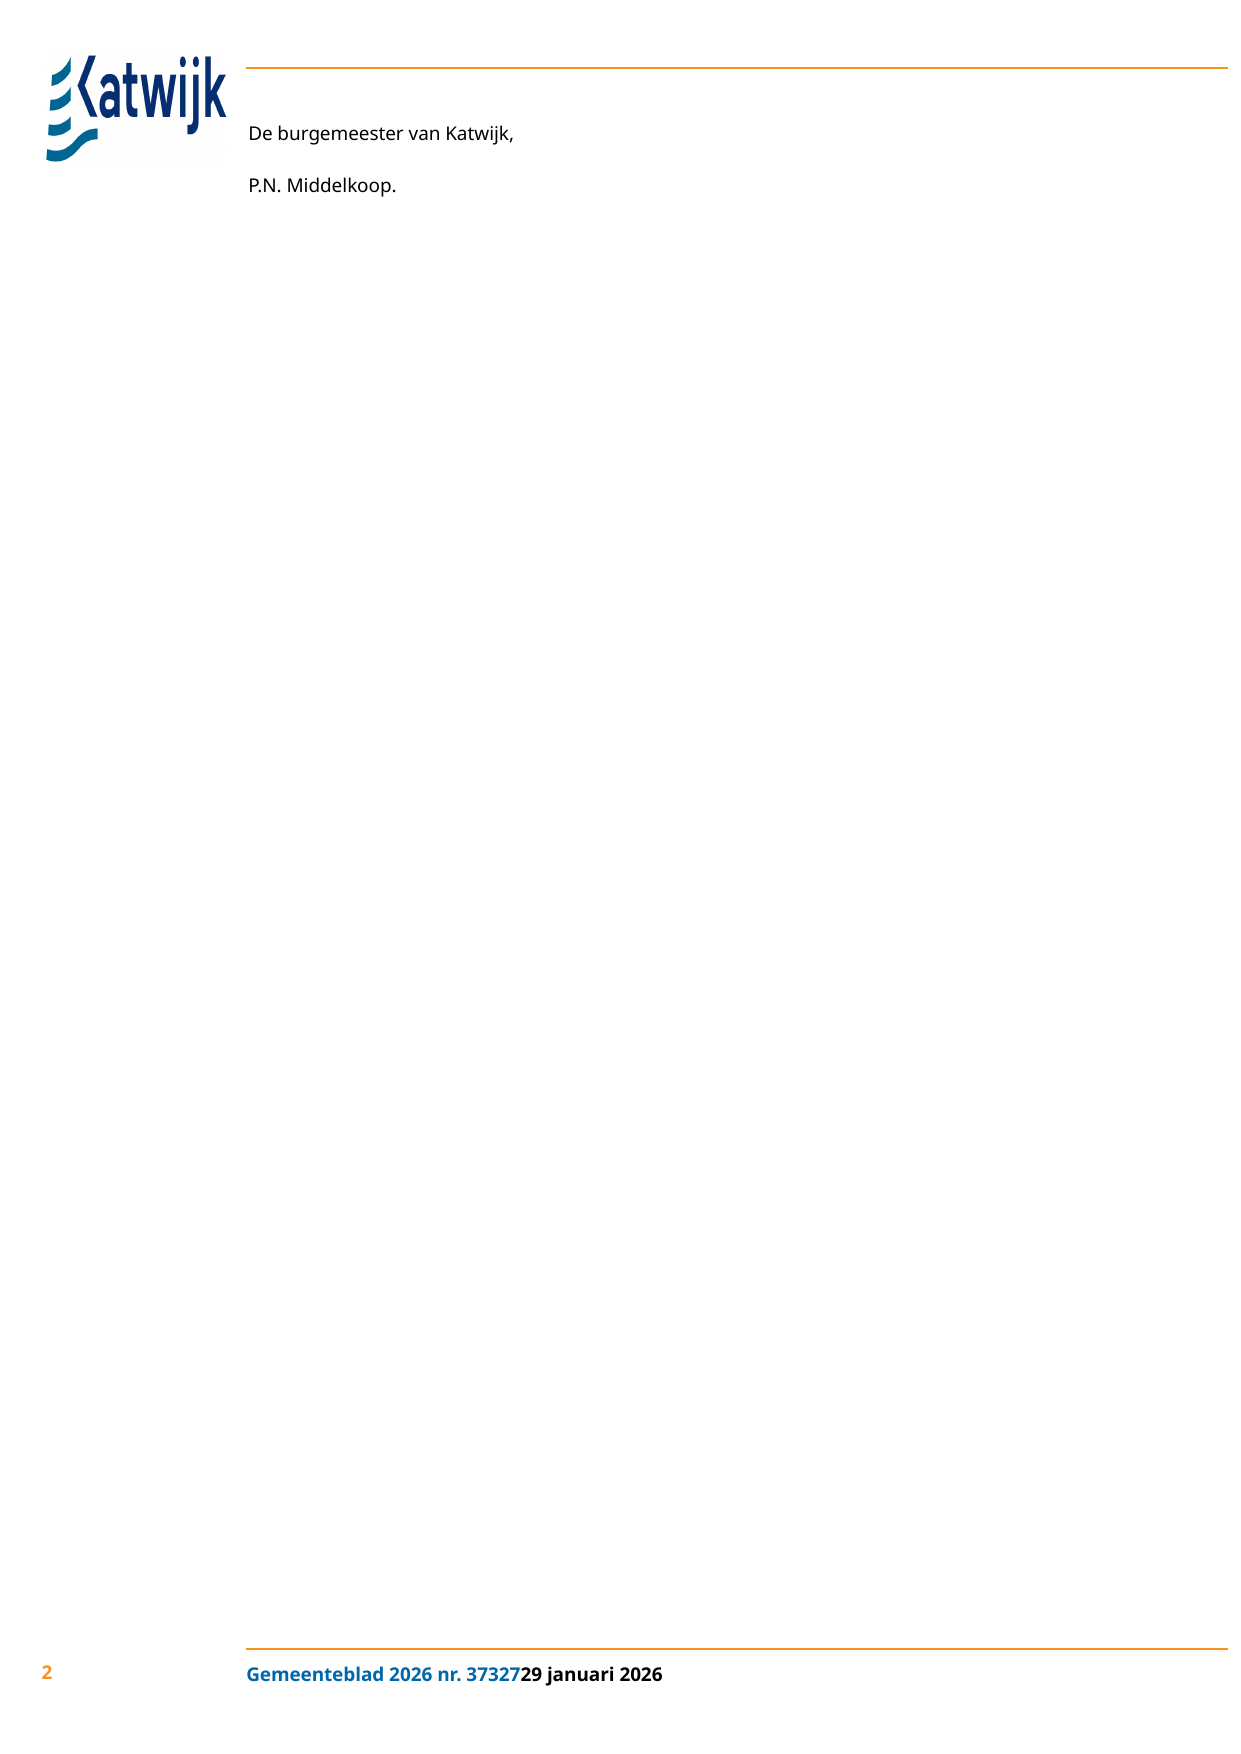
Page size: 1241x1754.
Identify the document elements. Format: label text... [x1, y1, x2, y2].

text P.N. Middelkoop. [248, 172, 1152, 198]
text De burgemeester van Katwijk, [248, 121, 1152, 146]
picture [41, 47, 231, 172]
